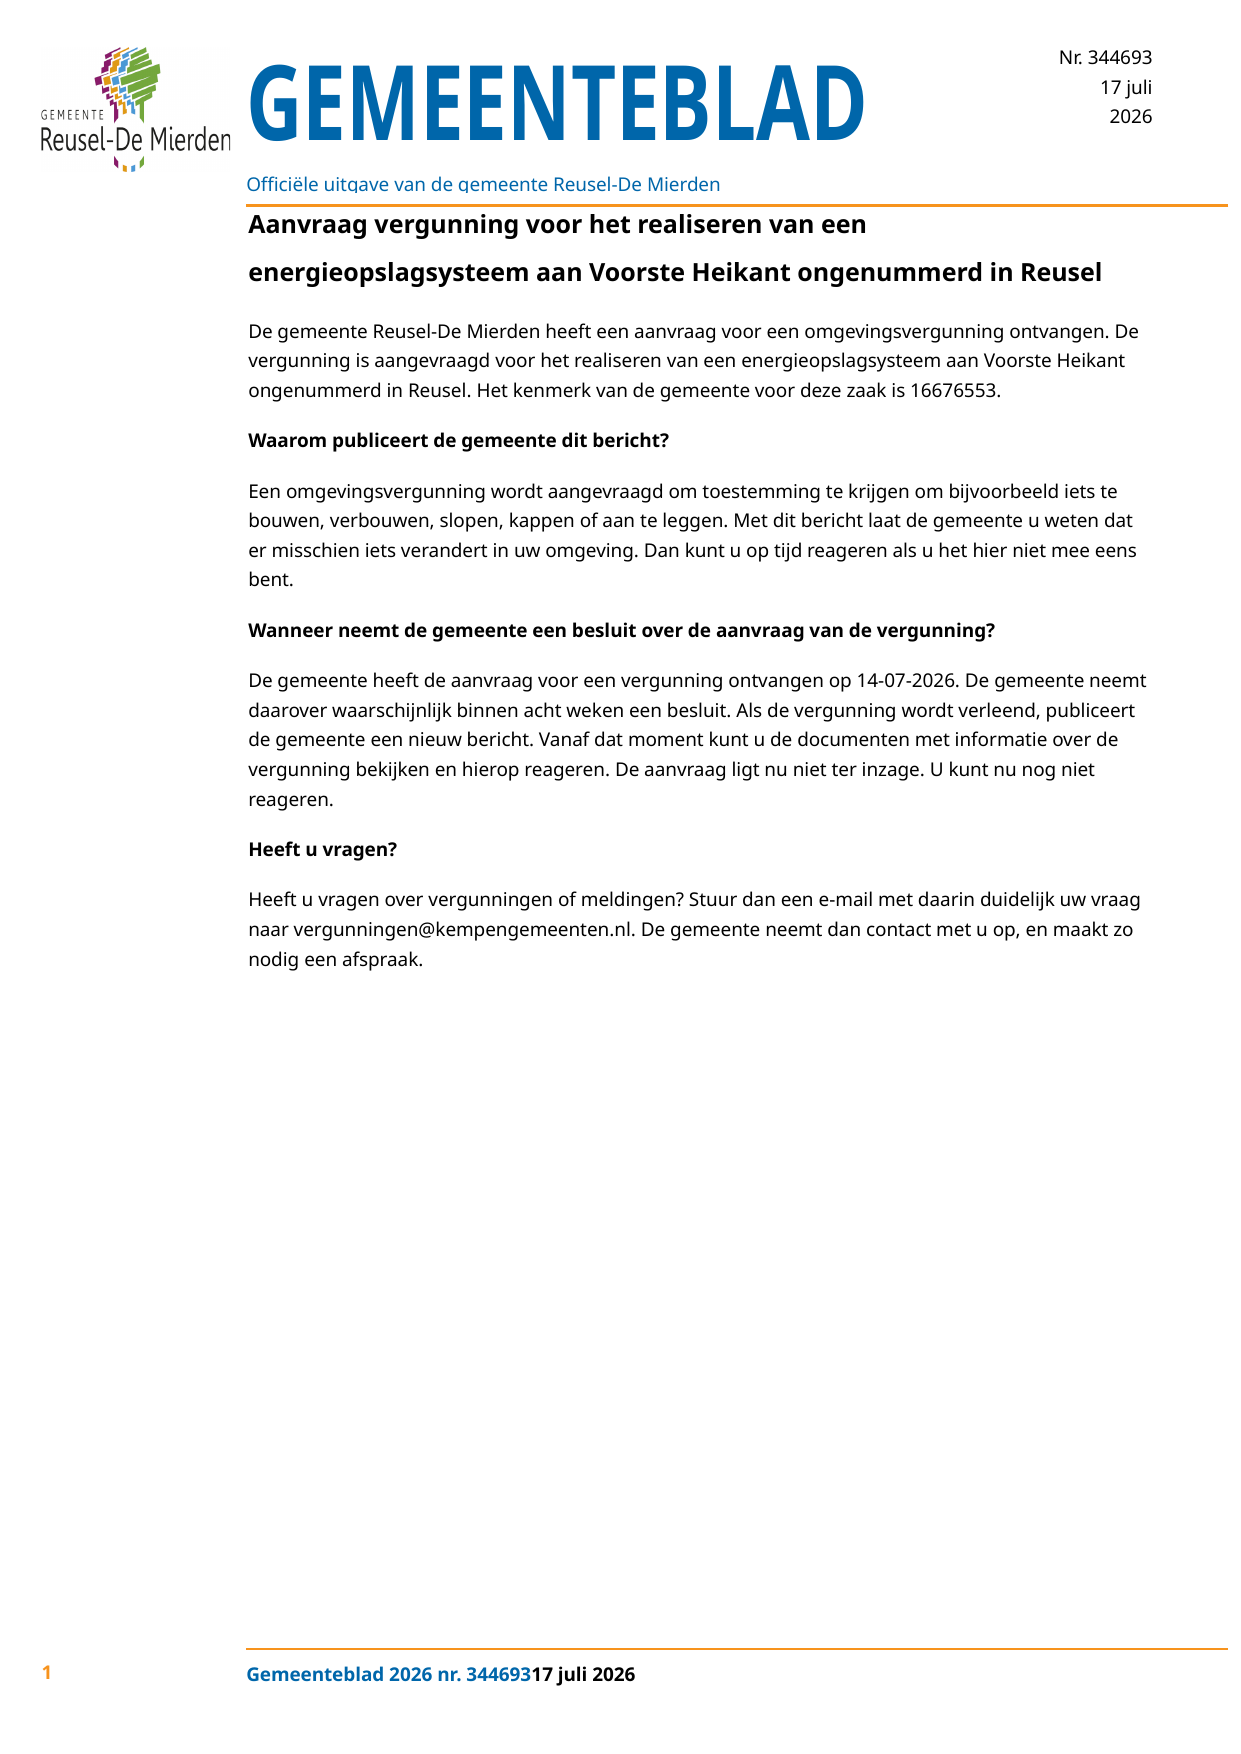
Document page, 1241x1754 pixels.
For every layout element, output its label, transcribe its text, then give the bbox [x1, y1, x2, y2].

text Heeft u vragen over vergunningen of meldingen? Stuur dan een e-mail met daarin duidelijk uw vraag naar vergunningen@kempengemeenten.nl. De gemeente neemt dan contact met u op, en maakt zo nodig een afspraak. [248, 887, 1152, 972]
text Heeft u vragen? [248, 836, 1152, 862]
picture [41, 47, 231, 172]
text Waarom publiceert de gemeente dit bericht? [248, 427, 1152, 453]
text Aanvraag vergunning voor het realiseren van een energieopslagsysteem aan Voorste Heikant ongenummerd in Reusel [248, 207, 1152, 288]
text De gemeente heeft de aanvraag voor een vergunning ontvangen op 14-07-2026. De gemeente neemt daarover waarschijnlijk binnen acht weken een besluit. Als de vergunning wordt verleend, publiceert de gemeente een nieuw bericht. Vanaf dat moment kunt u de documenten met informatie over de vergunning bekijken en hierop reageren. De aanvraag ligt nu niet ter inzage. U kunt nu nog niet reageren. [248, 667, 1152, 812]
text Een omgevingsvergunning wordt aangevraagd om toestemming te krijgen om bijvoorbeeld iets te bouwen, verbouwen, slopen, kappen of aan te leggen. Met dit bericht laat de gemeente u weten dat er misschien iets verandert in uw omgeving. Dan kunt u op tijd reageren als u het hier niet mee eens bent. [248, 478, 1152, 592]
text Wanneer neemt de gemeente een besluit over de aanvraag van de vergunning? [248, 617, 1152, 643]
text De gemeente Reusel-De Mierden heeft een aanvraag voor een omgevingsvergunning ontvangen. De vergunning is aangevraagd voor het realiseren van een energieopslagsysteem aan Voorste Heikant ongenummerd in Reusel. Het kenmerk van de gemeente voor deze zaak is 16676553. [248, 318, 1152, 403]
